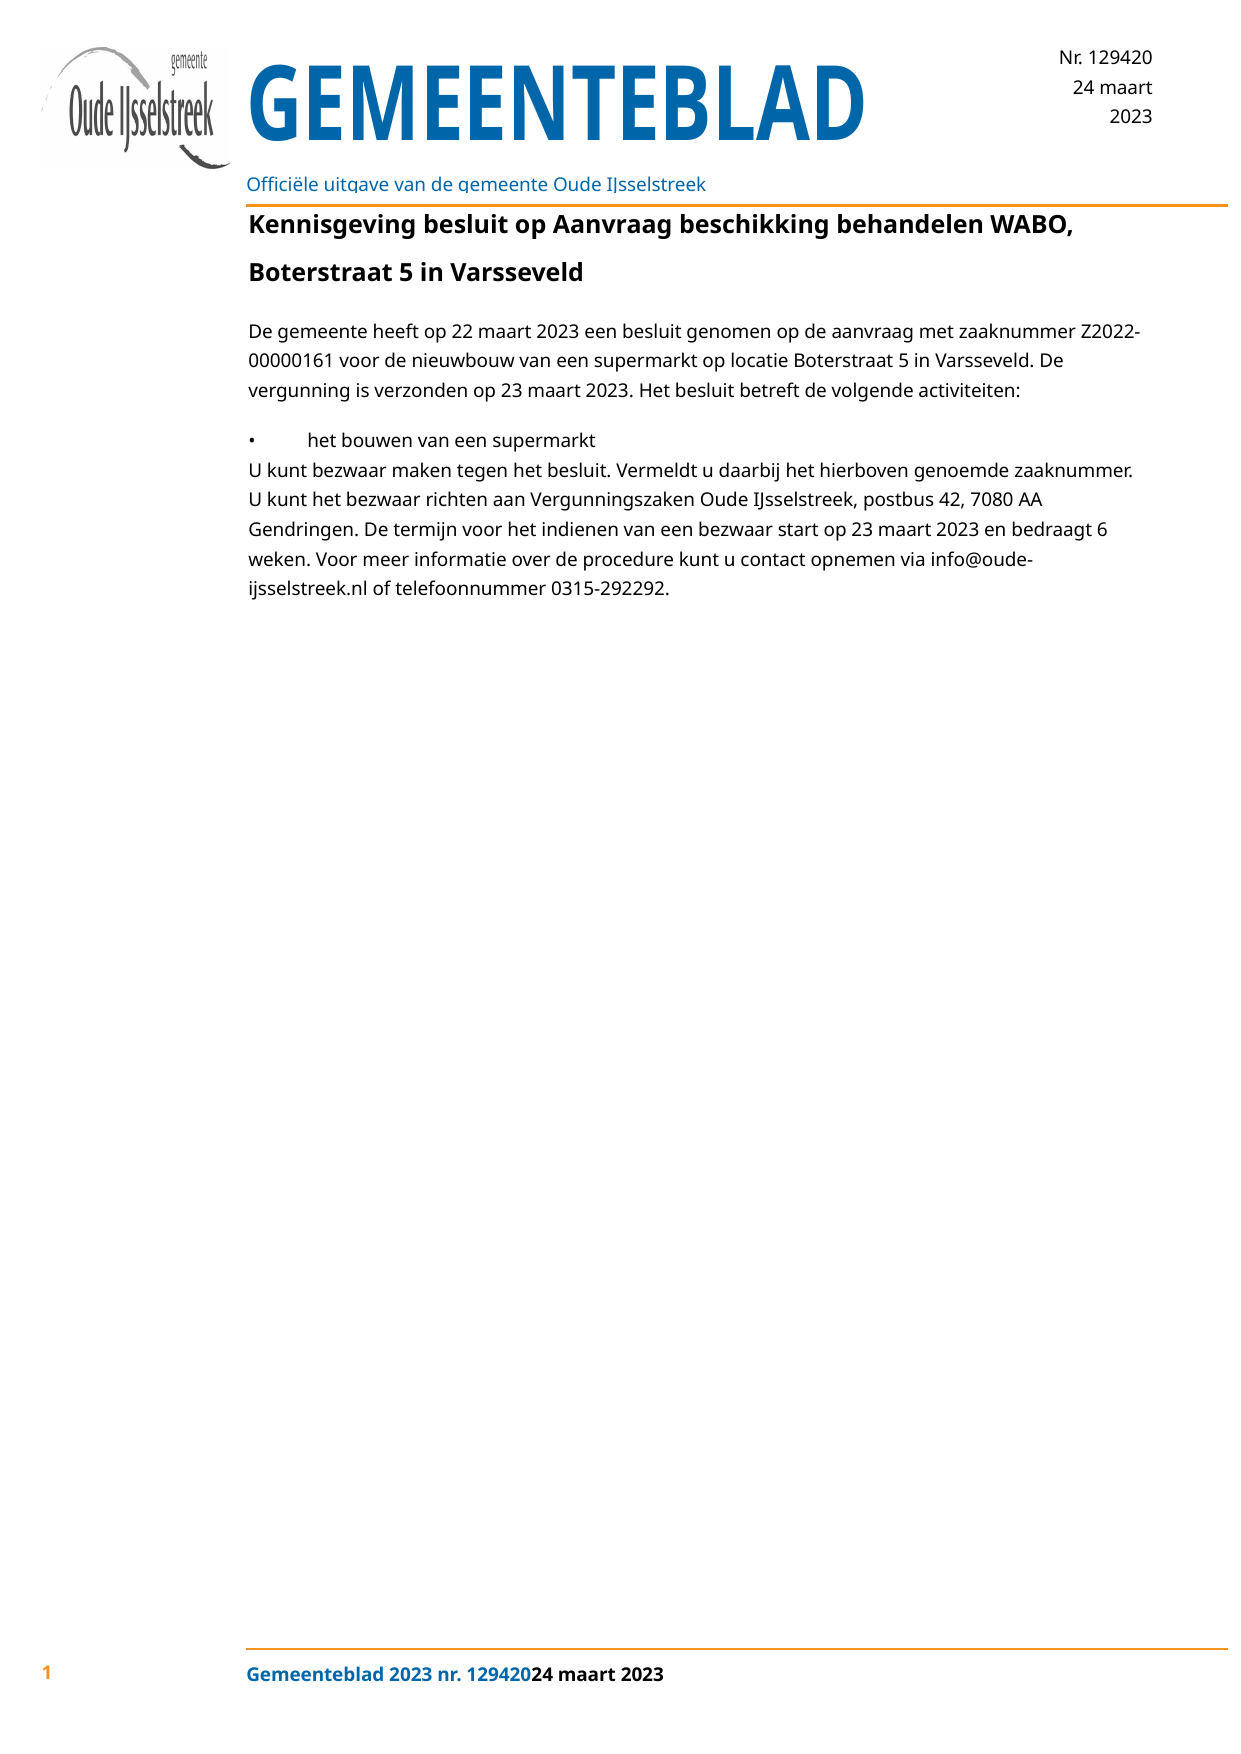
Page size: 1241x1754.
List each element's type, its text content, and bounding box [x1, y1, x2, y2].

text Kennisgeving besluit op Aanvraag beschikking behandelen WABO, Boterstraat 5 in Varsseveld [248, 207, 1152, 288]
list het bouwen van een supermarkt [248, 427, 1152, 453]
text U kunt bezwaar maken tegen het besluit. Vermeldt u daarbij het hierboven genoemde zaaknummer. U kunt het bezwaar richten aan Vergunningszaken Oude IJsselstreek, postbus 42, 7080 AA Gendringen. De termijn voor het indienen van een bezwaar start op 23 maart 2023 en bedraagt 6 weken. Voor meer informatie over de procedure kunt u contact opnemen via info@oude-ijsselstreek.nl of telefoonnummer 0315-292292. [248, 457, 1152, 601]
picture [41, 47, 231, 172]
text De gemeente heeft op 22 maart 2023 een besluit genomen op de aanvraag met zaaknummer Z2022-00000161 voor de nieuwbouw van een supermarkt op locatie Boterstraat 5 in Varsseveld. De vergunning is verzonden op 23 maart 2023. Het besluit betreft de volgende activiteiten: [248, 318, 1152, 403]
